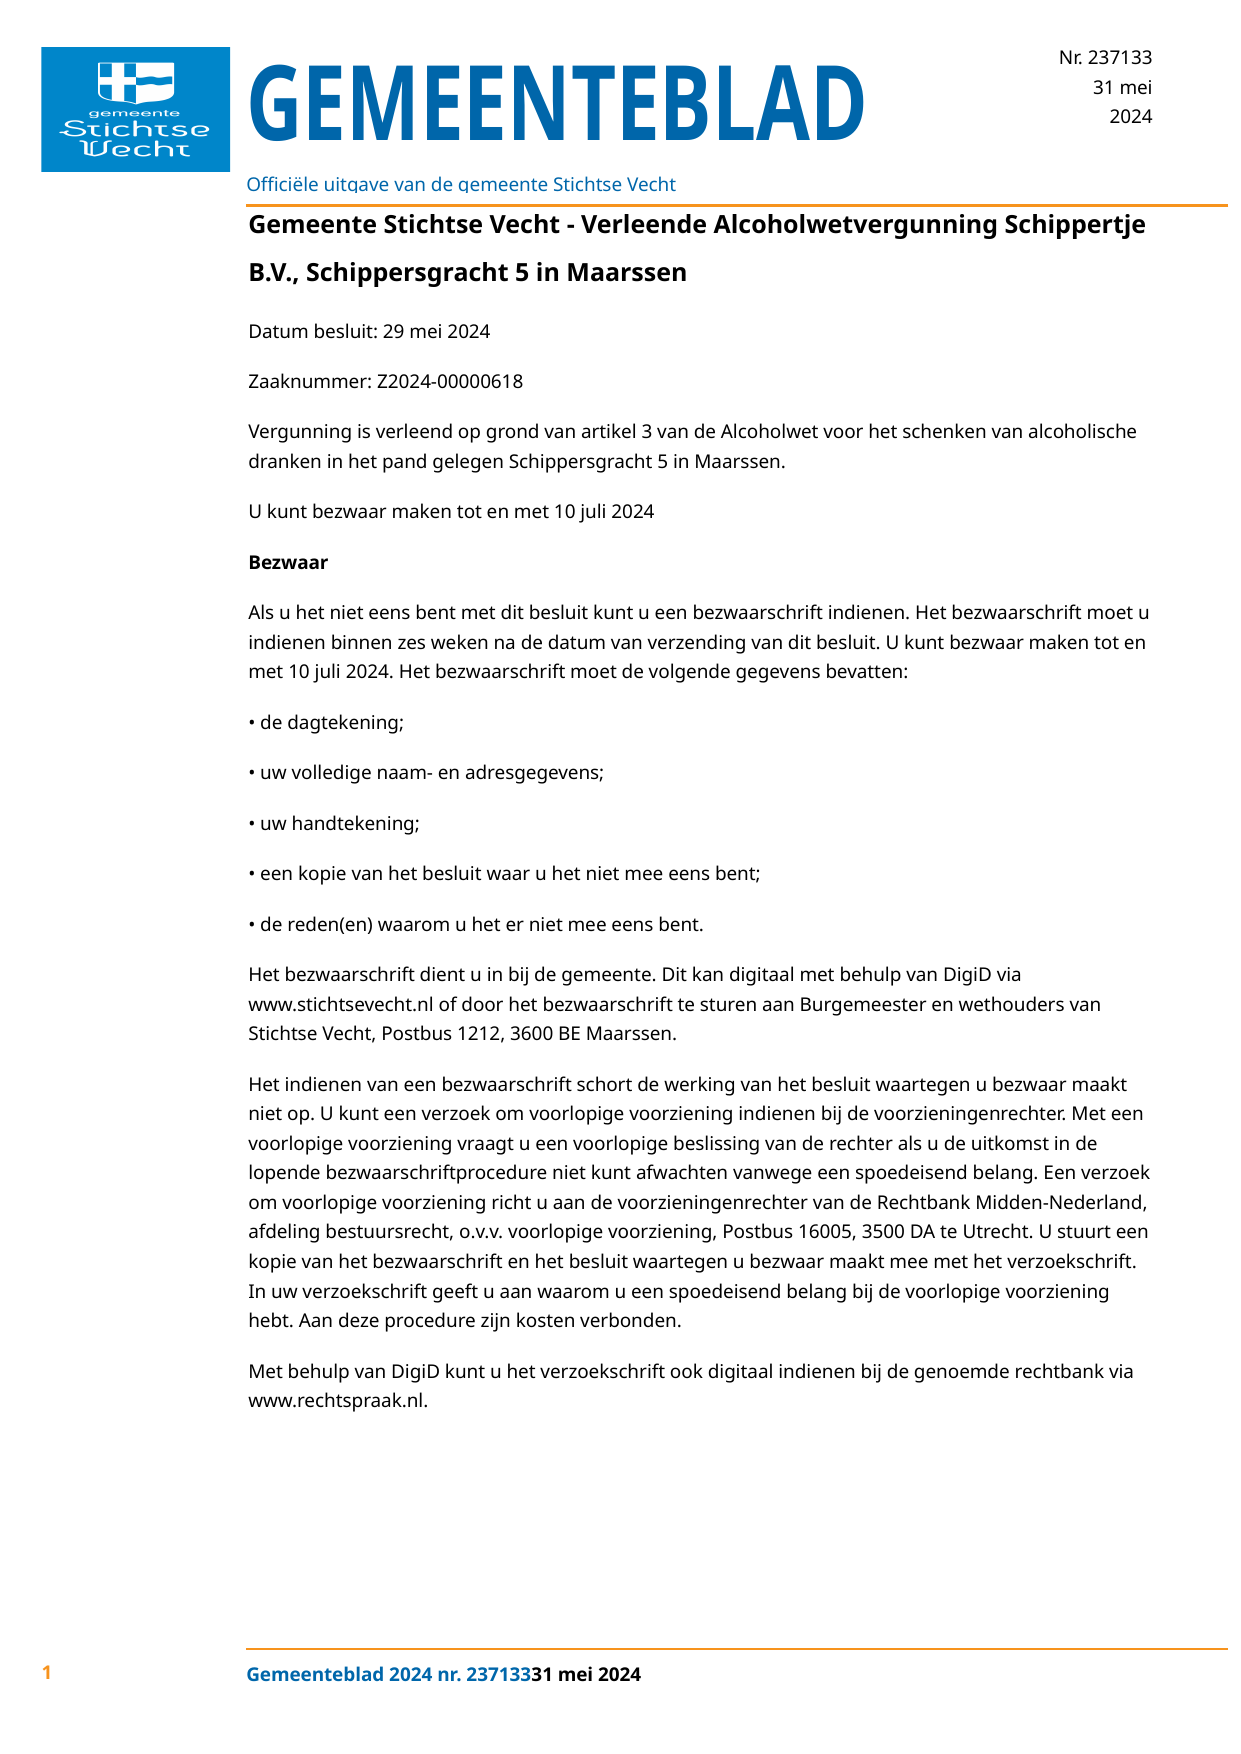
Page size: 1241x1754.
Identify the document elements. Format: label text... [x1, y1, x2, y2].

text Gemeente Stichtse Vecht - Verleende Alcoholwetvergunning Schippertje B.V., Schippersgracht 5 in Maarssen [248, 207, 1152, 288]
text Het indienen van een bezwaarschrift schort de werking van het besluit waartegen u bezwaar maakt niet op. U kunt een verzoek om voorlopige voorziening indienen bij de voorzieningenrechter. Met een voorlopige voorziening vraagt u een voorlopige beslissing van de rechter als u de uitkomst in de lopende bezwaarschriftprocedure niet kunt afwachten vanwege een spoedeisend belang. Een verzoek om voorlopige voorziening richt u aan de voorzieningenrechter van de Rechtbank Midden-Nederland, afdeling bestuursrecht, o.v.v. voorlopige voorziening, Postbus 16005, 3500 DA te Utrecht. U stuurt een kopie van het bezwaarschrift en het besluit waartegen u bezwaar maakt mee met het verzoekschrift. In uw verzoekschrift geeft u aan waarom u een spoedeisend belang bij de voorlopige voorziening hebt. Aan deze procedure zijn kosten verbonden. [248, 1071, 1152, 1333]
text • uw volledige naam- en adresgegevens; [248, 759, 1152, 785]
picture [137, 63, 174, 103]
text Als u het niet eens bent met dit besluit kunt u een bezwaarschrift indienen. Het bezwaarschrift moet u indienen binnen zes weken na de datum van verzending van dit besluit. U kunt bezwaar maken tot en met 10 juli 2024. Het bezwaarschrift moet de volgende gegevens bevatten: [248, 599, 1152, 684]
text U kunt bezwaar maken tot en met 10 juli 2024 [248, 499, 1152, 524]
text • een kopie van het besluit waar u het niet mee eens bent; [248, 860, 1152, 886]
picture [99, 63, 135, 101]
text • uw handtekening; [248, 810, 1152, 836]
text • de reden(en) waarom u het er niet mee eens bent. [248, 911, 1152, 937]
text Datum besluit: 29 mei 2024 [248, 318, 1152, 344]
text • de dagtekening; [248, 709, 1152, 735]
text Vergunning is verleend op grond van artikel 3 van de Alcoholwet voor het schenken van alcoholische dranken in het pand gelegen Schippersgracht 5 in Maarssen. [248, 419, 1152, 474]
text Met behulp van DigiD kunt u het verzoekschrift ook digitaal indienen bij de genoemde rechtbank via www.rechtspraak.nl. [248, 1358, 1152, 1413]
text Het bezwaarschrift dient u in bij de gemeente. Dit kan digitaal met behulp van DigiD via www.stichtsevecht.nl of door het bezwaarschrift te sturen aan Burgemeester en wethouders van Stichtse Vecht, Postbus 1212, 3600 BE Maarssen. [248, 961, 1152, 1046]
text Zaaknummer: Z2024-00000618 [248, 368, 1152, 394]
text Bezwaar [248, 549, 1152, 575]
